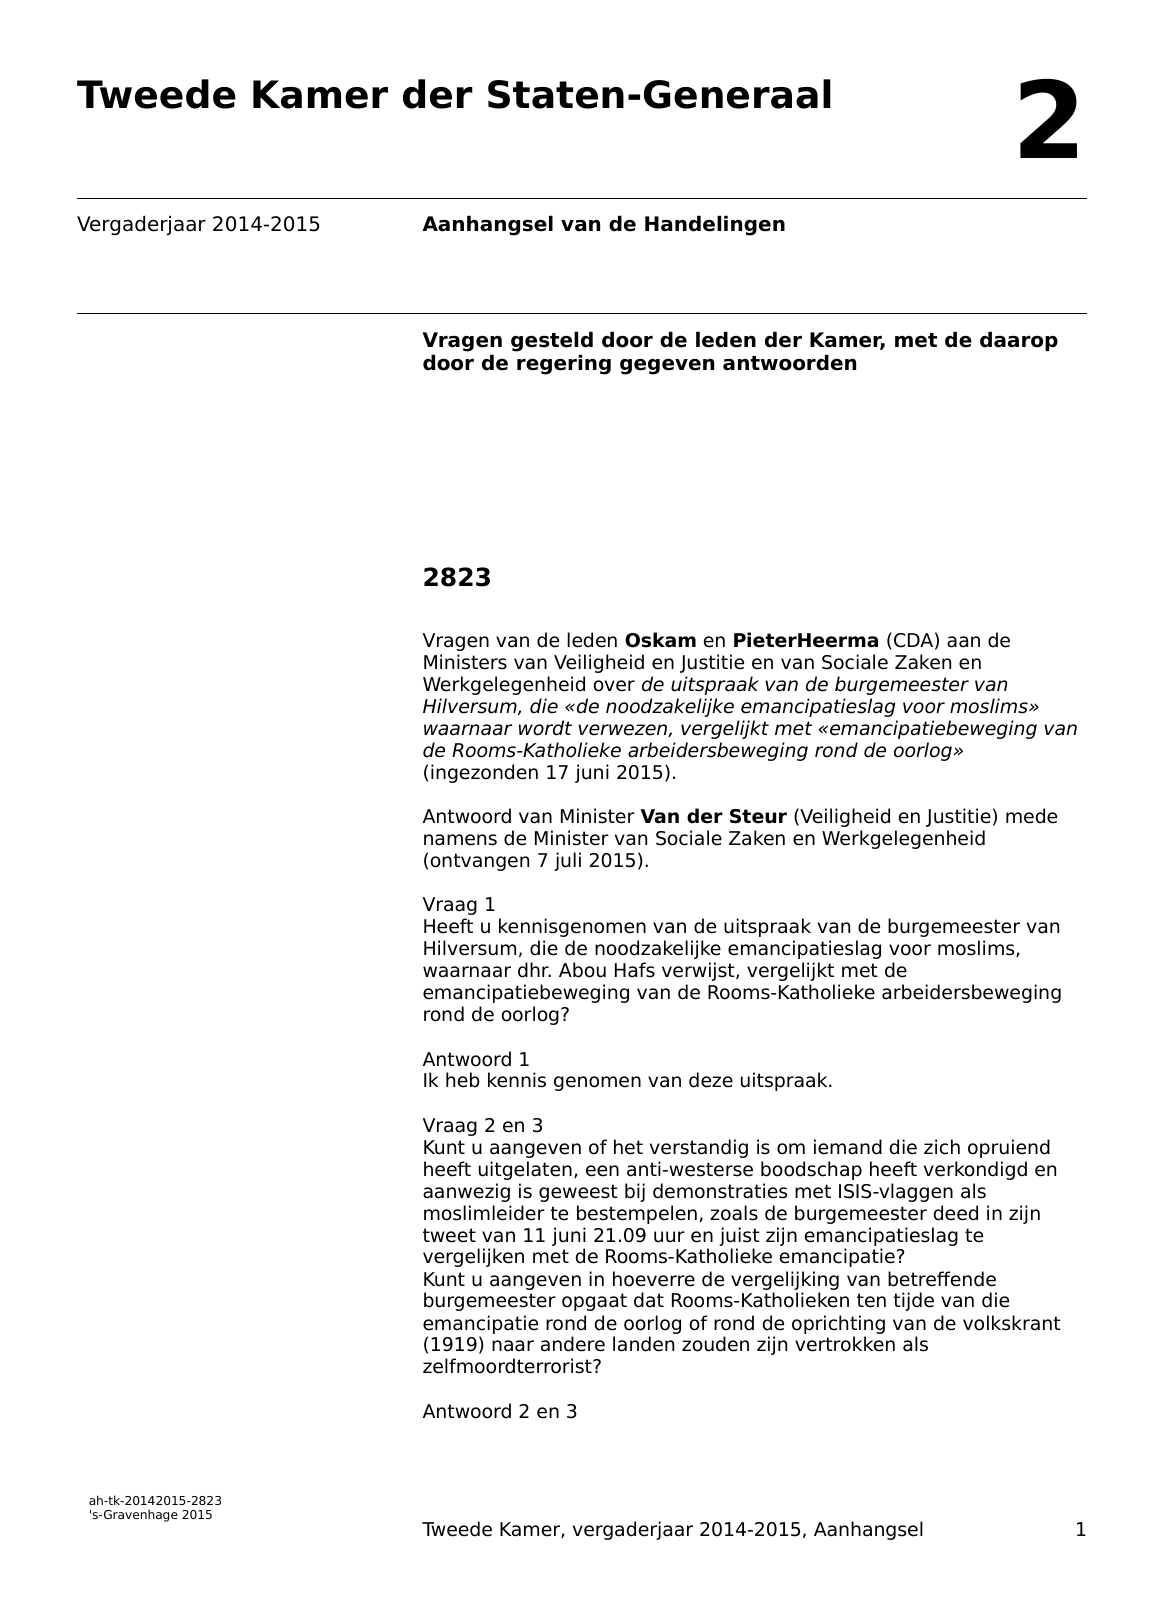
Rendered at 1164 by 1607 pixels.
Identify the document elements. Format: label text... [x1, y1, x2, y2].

text Heeft u kennisgenomen van de uitspraak van de burgemeester van Hilversum, die de noodzakelijke emancipatieslag voor moslims, waarnaar dhr. Abou Hafs verwijst, vergelijkt met de emancipatiebeweging van de Rooms-Katholieke arbeidersbeweging rond de oorlog? [422, 916, 1087, 1026]
table_header 2 [886, 59, 1087, 198]
table_header Tweede Kamer der Staten-Generaal [77, 59, 886, 198]
table_cell Aanhangsel van de Handelingen [422, 199, 1087, 313]
text Ik heb kennis genomen van deze uitspraak. [422, 1070, 1087, 1092]
text 's-Gravenhage 2015 [88, 1508, 323, 1522]
table_cell [77, 314, 422, 375]
text Kunt u aangeven in hoeverre de vergelijking van betreffende burgemeester opgaat dat Rooms-Katholieken ten tijde van die emancipatie rond de oorlog of rond de oprichting van de volkskrant (1919) naar andere landen zouden zijn vertrokken als zelfmoordterrorist? [422, 1268, 1087, 1378]
text 2823 [422, 563, 1087, 592]
table_cell Vragen gesteld door de leden der Kamer, met de daarop door de regering gegeven antwoorden [422, 314, 1087, 375]
text ah-tk-20142015-2823 [88, 1494, 323, 1508]
text Vragen van de leden Oskam en PieterHeerma (CDA) aan de Ministers van Veiligheid en Justitie en van Sociale Zaken en Werkgelegenheid over de uitspraak van de burgemeester van Hilversum, die «de noodzakelijke emancipatieslag voor moslims» waarnaar wordt verwezen, vergelijkt met «emancipatiebeweging van de Rooms-Katholieke arbeidersbeweging rond de oorlog» (ingezonden 17 juni 2015). [422, 630, 1087, 784]
text Kunt u aangeven of het verstandig is om iemand die zich opruiend heeft uitgelaten, een anti-westerse boodschap heeft verkondigd en aanwezig is geweest bij demonstraties met ISIS-vlaggen als moslimleider te bestempelen, zoals de burgemeester deed in zijn tweet van 11 juni 21.09 uur en juist zijn emancipatieslag te vergelijken met de Rooms-Katholieke emancipatie? [422, 1137, 1087, 1268]
text Vraag 1 [422, 894, 1087, 916]
text Antwoord 1 [422, 1048, 1087, 1070]
text Antwoord 2 en 3 [422, 1401, 1087, 1422]
table_cell Vergaderjaar 2014-2015 [77, 199, 422, 313]
text Antwoord van Minister Van der Steur (Veiligheid en Justitie) mede namens de Minister van Sociale Zaken en Werkgelegenheid (ontvangen 7 juli 2015). [422, 806, 1087, 872]
text Vraag 2 en 3 [422, 1114, 1087, 1137]
